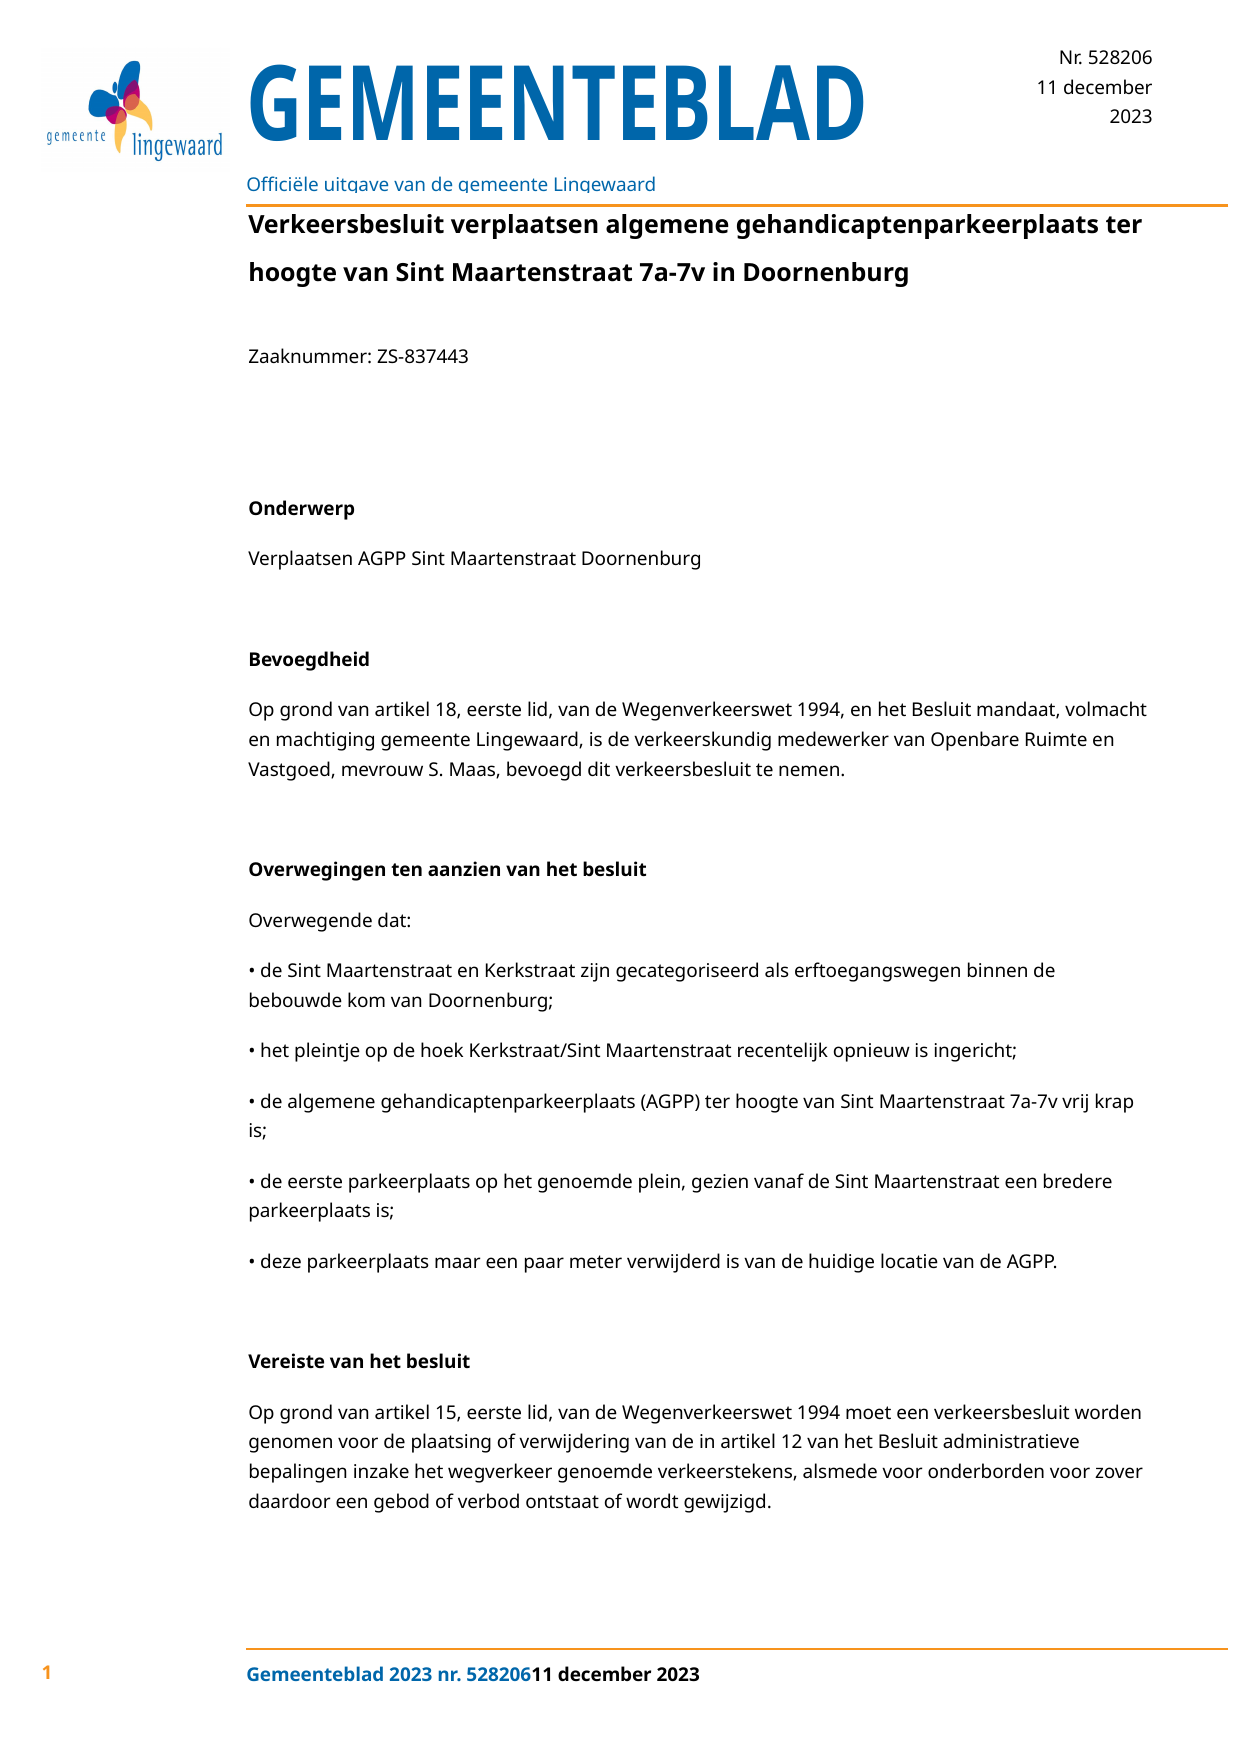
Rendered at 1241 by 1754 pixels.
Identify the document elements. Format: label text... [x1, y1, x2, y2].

text Verplaatsen AGPP Sint Maartenstraat Doornenburg [248, 545, 1152, 571]
text • deze parkeerplaats maar een paar meter verwijderd is van de huidige locatie van de AGPP. [248, 1248, 1152, 1273]
text Overwegende dat: [248, 907, 1152, 933]
picture [41, 47, 231, 172]
text Op grond van artikel 15, eerste lid, van de Wegenverkeerswet 1994 moet een verkeersbesluit worden genomen voor de plaatsing of verwijdering van de in artikel 12 van het Besluit administratieve bepalingen inzake het wegverkeer genoemde verkeerstekens, alsmede voor onderborden voor zover daardoor een gebod of verbod ontstaat of wordt gewijzigd. [248, 1399, 1152, 1513]
text Op grond van artikel 18, eerste lid, van de Wegenverkeerswet 1994, en het Besluit mandaat, volmacht en machtiging gemeente Lingewaard, is de verkeerskundig medewerker van Openbare Ruimte en Vastgoed, mevrouw S. Maas, bevoegd dit verkeersbesluit te nemen. [248, 697, 1152, 781]
text Bevoegdheid [248, 646, 1152, 672]
text Overwegingen ten aanzien van het besluit [248, 857, 1152, 882]
text • de algemene gehandicaptenparkeerplaats (AGPP) ter hoogte van Sint Maartenstraat 7a-7v vrij krap is; [248, 1088, 1152, 1143]
text Zaaknummer: ZS-837443 [248, 344, 1152, 369]
text Vereiste van het besluit [248, 1349, 1152, 1374]
text Verkeersbesluit verplaatsen algemene gehandicaptenparkeerplaats ter hoogte van Sint Maartenstraat 7a-7v in Doornenburg [248, 207, 1152, 288]
text • de eerste parkeerplaats op het genoemde plein, gezien vanaf de Sint Maartenstraat een bredere parkeerplaats is; [248, 1168, 1152, 1223]
text • het pleintje op de hoek Kerkstraat/Sint Maartenstraat recentelijk opnieuw is ingericht; [248, 1037, 1152, 1063]
text • de Sint Maartenstraat en Kerkstraat zijn gecategoriseerd als erftoegangswegen binnen de bebouwde kom van Doornenburg; [248, 957, 1152, 1013]
text Onderwerp [248, 495, 1152, 521]
